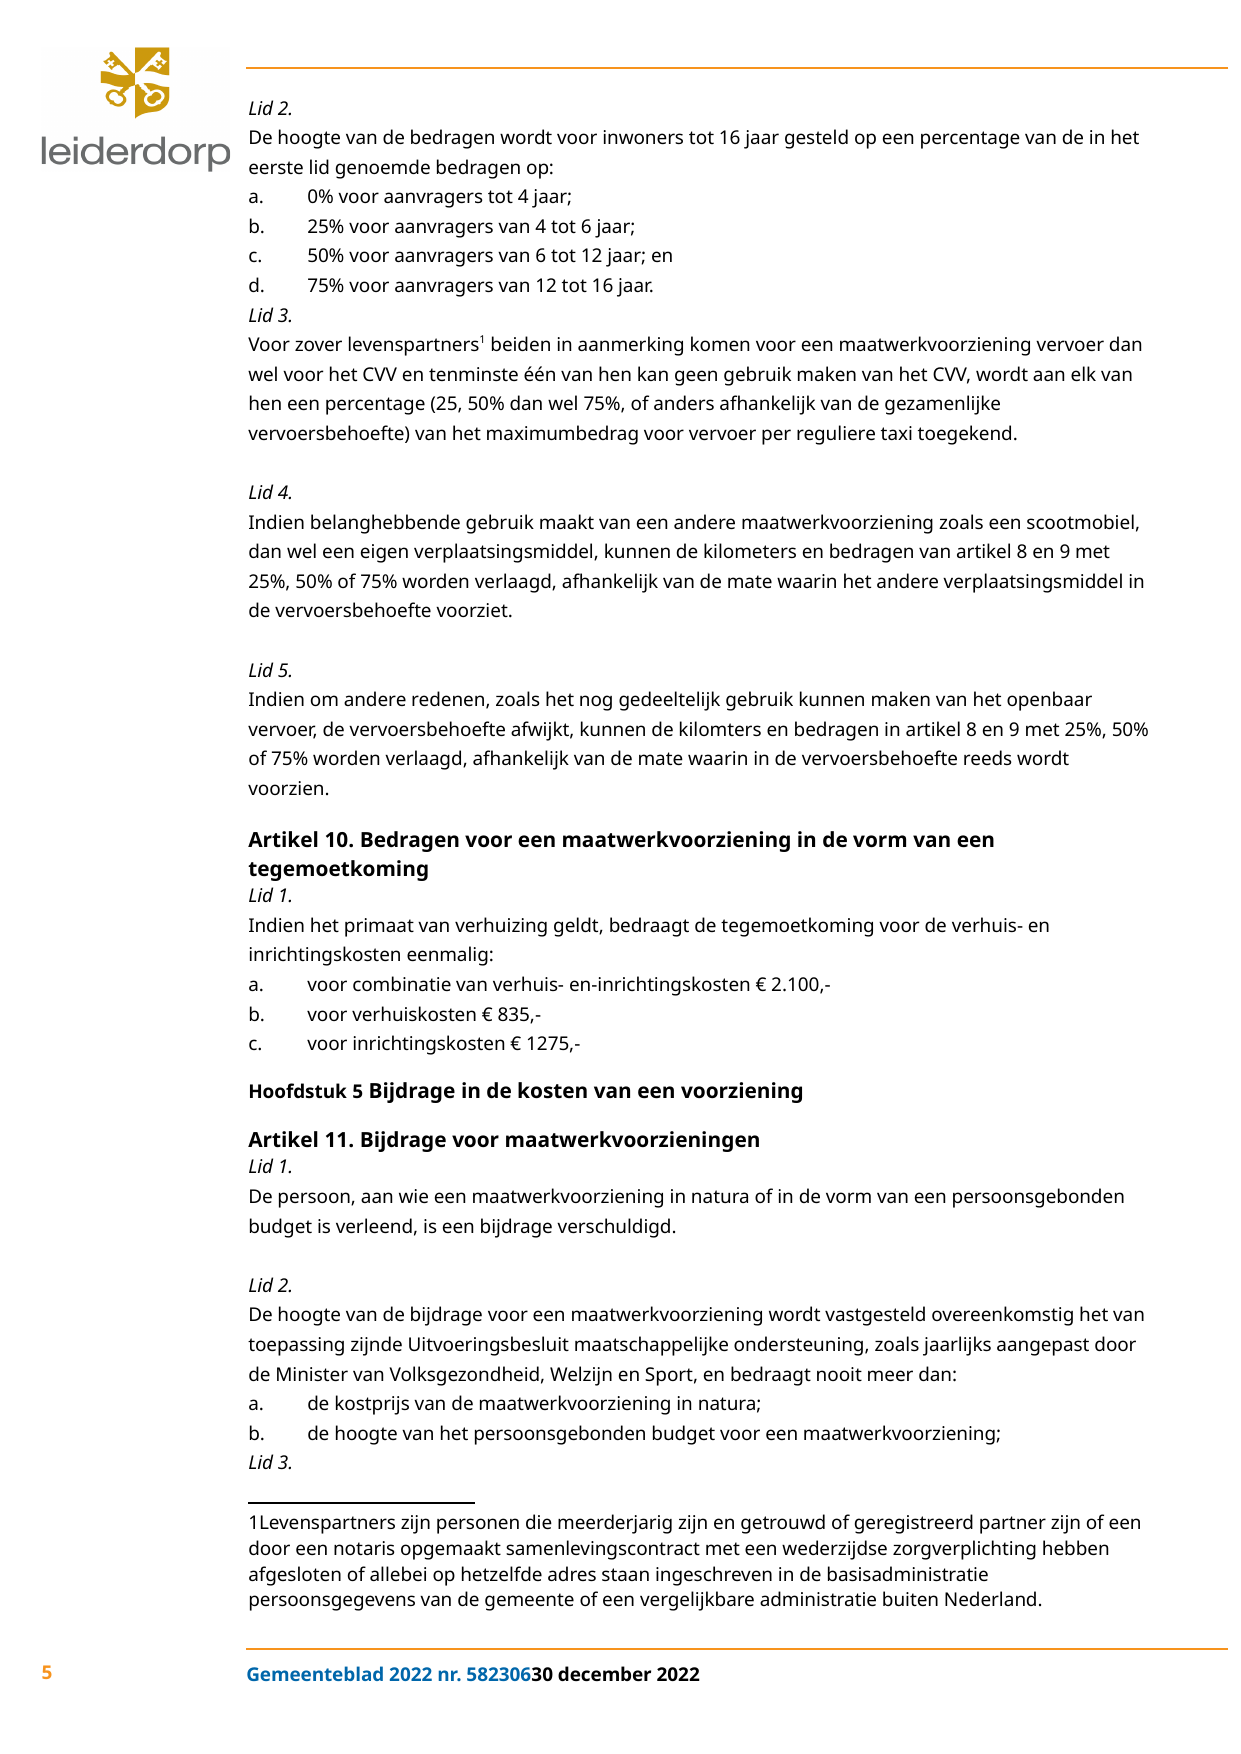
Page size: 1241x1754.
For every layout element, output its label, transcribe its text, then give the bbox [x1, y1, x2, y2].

text Voor zover levenspartners beiden in aanmerking komen voor een maatwerkvoorziening vervoer dan wel voor het CVV en tenminste één van hen kan geen gebruik maken van het CVV, wordt aan elk van hen een percentage (25, 50% dan wel 75%, of anders afhankelijk van de gezamenlijke vervoersbehoefte) van het maximumbedrag voor vervoer per reguliere taxi toegekend. [248, 331, 1152, 446]
picture [41, 47, 231, 172]
list de kostprijs van de maatwerkvoorziening in natura; [248, 1390, 1152, 1416]
text Hoofdstuk 5 Bijdrage in de kosten van een voorziening [248, 1076, 1152, 1104]
text Indien het primaat van verhuizing geldt, bedraagt de tegemoetkoming voor de verhuis- en inrichtingskosten eenmalig: [248, 912, 1152, 967]
list voor inrichtingskosten € 1275,- [248, 1030, 1152, 1056]
text Lid 1. [248, 882, 1152, 908]
list 0% voor aanvragers tot 4 jaar; [248, 183, 1152, 209]
text Lid 3. [248, 1449, 1152, 1475]
text De hoogte van de bedragen wordt voor inwoners tot 16 jaar gesteld op een percentage van de in het eerste lid genoemde bedragen op: [248, 124, 1152, 180]
text De hoogte van de bijdrage voor een maatwerkvoorziening wordt vastgesteld overeenkomstig het van toepassing zijnde Uitvoeringsbesluit maatschappelijke ondersteuning, zoals jaarlijks aangepast door de Minister van Volksgezondheid, Welzijn en Sport, en bedraagt nooit meer dan: [248, 1302, 1152, 1387]
text Indien om andere redenen, zoals het nog gedeeltelijk gebruik kunnen maken van het openbaar vervoer, de vervoersbehoefte afwijkt, kunnen de kilomters en bedragen in artikel 8 en 9 met 25%, 50% of 75% worden verlaagd, afhankelijk van de mate waarin in de vervoersbehoefte reeds wordt voorzien. [248, 686, 1152, 801]
list voor combinatie van verhuis- en-inrichtingskosten € 2.100,- [248, 971, 1152, 997]
list 25% voor aanvragers van 4 tot 6 jaar; [248, 213, 1152, 239]
list 50% voor aanvragers van 6 tot 12 jaar; en [248, 243, 1152, 268]
text Lid 5. [248, 657, 1152, 683]
list de hoogte van het persoonsgebonden budget voor een maatwerkvoorziening; [248, 1420, 1152, 1446]
list voor verhuiskosten € 835,- [248, 1001, 1152, 1027]
text Indien belanghebbende gebruik maakt van een andere maatwerkvoorziening zoals een scootmobiel, dan wel een eigen verplaatsingsmiddel, kunnen de kilometers en bedragen van artikel 8 en 9 met 25%, 50% of 75% worden verlaagd, afhankelijk van de mate waarin het andere verplaatsingsmiddel in de vervoersbehoefte voorziet. [248, 509, 1152, 623]
list 75% voor aanvragers van 12 tot 16 jaar. [248, 272, 1152, 298]
text Lid 1. [248, 1154, 1152, 1179]
text Lid 4. [248, 479, 1152, 505]
text De persoon, aan wie een maatwerkvoorziening in natura of in de vorm van een persoonsgebonden budget is verleend, is een bijdrage verschuldigd. [248, 1183, 1152, 1239]
text Lid 2. [248, 95, 1152, 121]
text Artikel 10. Bedragen voor een maatwerkvoorziening in de vorm van een tegemoetkoming [248, 826, 1152, 882]
text Lid 2. [248, 1272, 1152, 1298]
text Lid 3. [248, 302, 1152, 328]
text Levenspartners zijn personen die meerderjarig zijn en getrouwd of geregistreerd partner zijn of een door een notaris opgemaakt samenlevingscontract met een wederzijdse zorgverplichting hebben afgesloten of allebei op hetzelfde adres staan ingeschreven in de basisadministratie persoonsgegevens van de gemeente of een vergelijkbare administratie buiten Nederland. [248, 1509, 1152, 1612]
text Artikel 11. Bijdrage voor maatwerkvoorzieningen [248, 1125, 1152, 1154]
